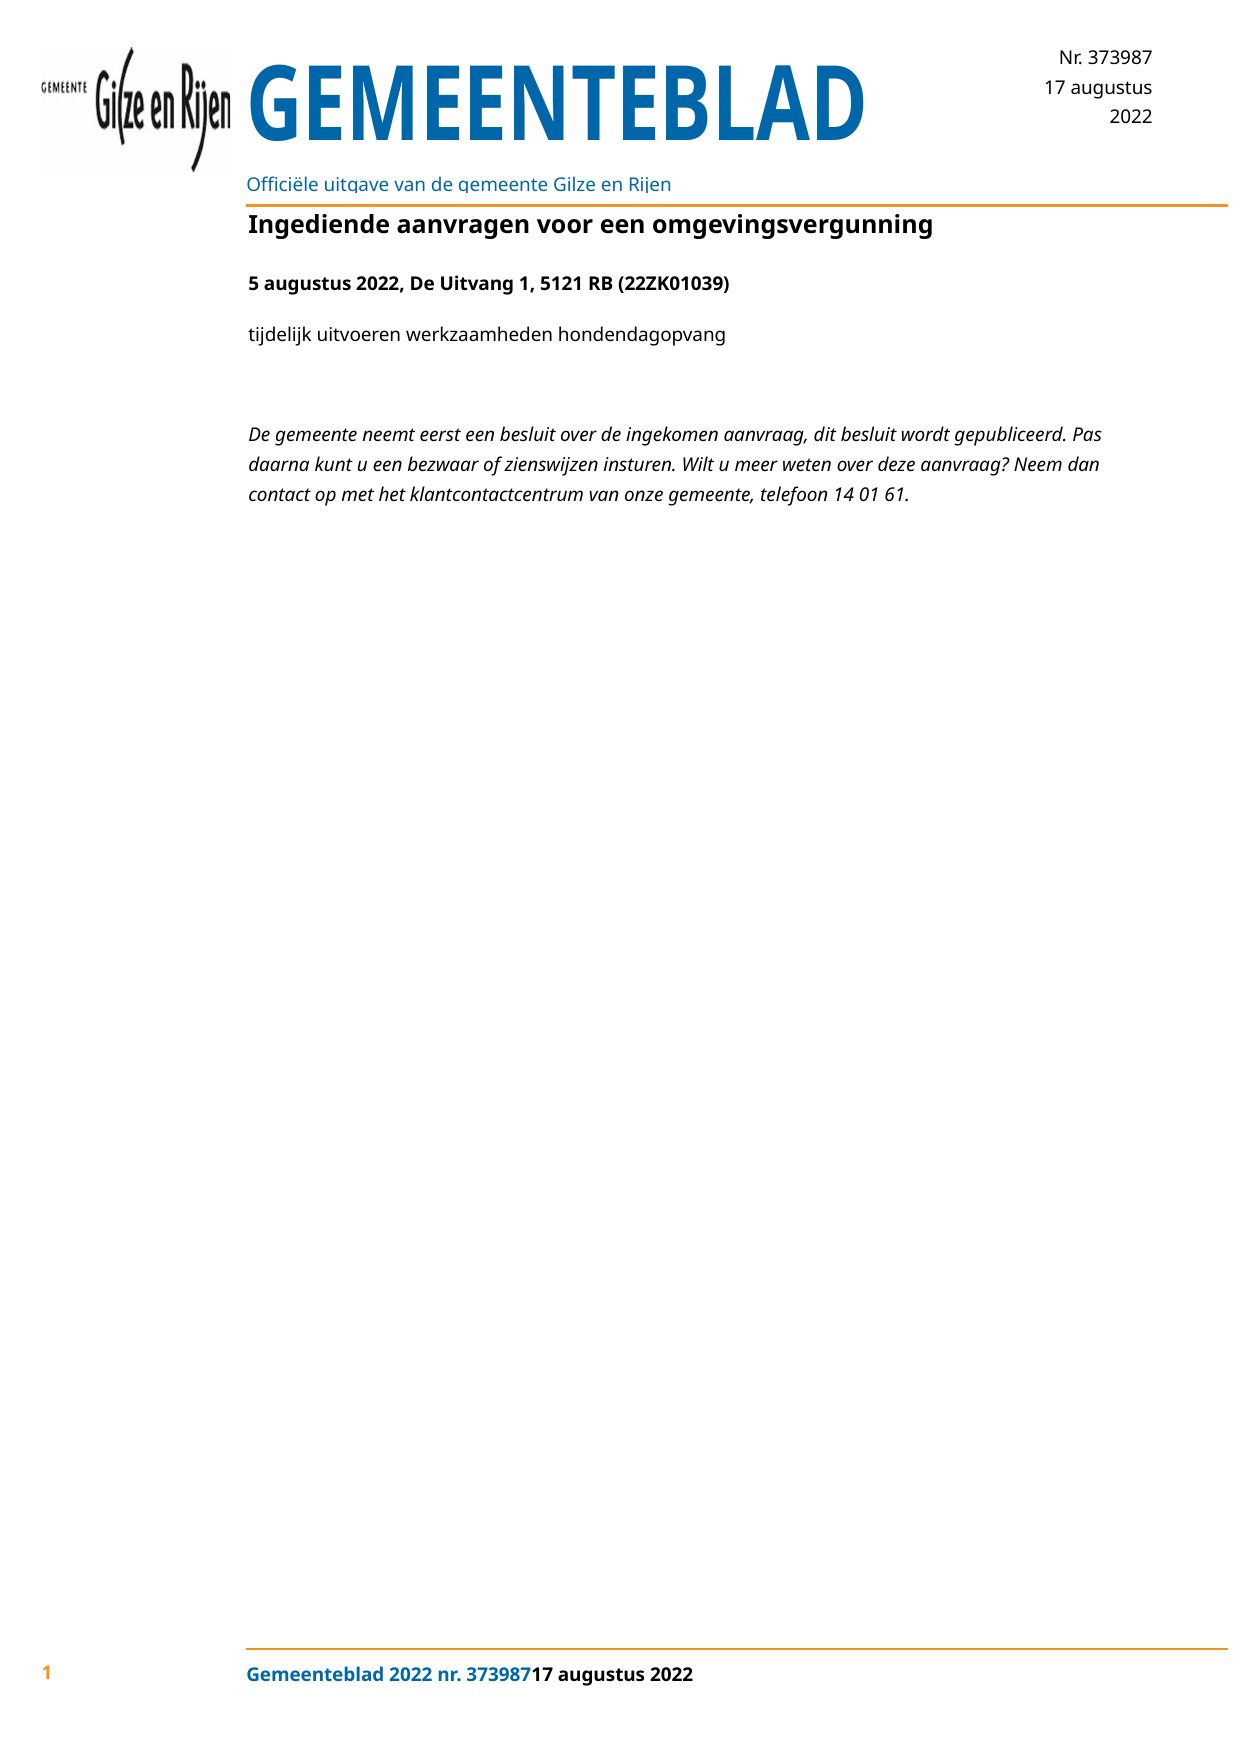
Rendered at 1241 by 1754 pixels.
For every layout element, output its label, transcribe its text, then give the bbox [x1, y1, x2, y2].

text Ingediende aanvragen voor een omgevingsvergunning [248, 207, 1152, 241]
text De gemeente neemt eerst een besluit over de ingekomen aanvraag, dit besluit wordt gepubliceerd. Pas daarna kunt u een bezwaar of zienswijzen insturen. Wilt u meer weten over deze aanvraag? Neem dan contact op met het klantcontactcentrum van onze gemeente, telefoon 14 01 61. [248, 422, 1152, 506]
text 5 augustus 2022, De Uitvang 1, 5121 RB (22ZK01039) [248, 270, 1152, 296]
text tijdelijk uitvoeren werkzaamheden hondendagopvang [248, 321, 1152, 346]
picture [41, 47, 231, 172]
